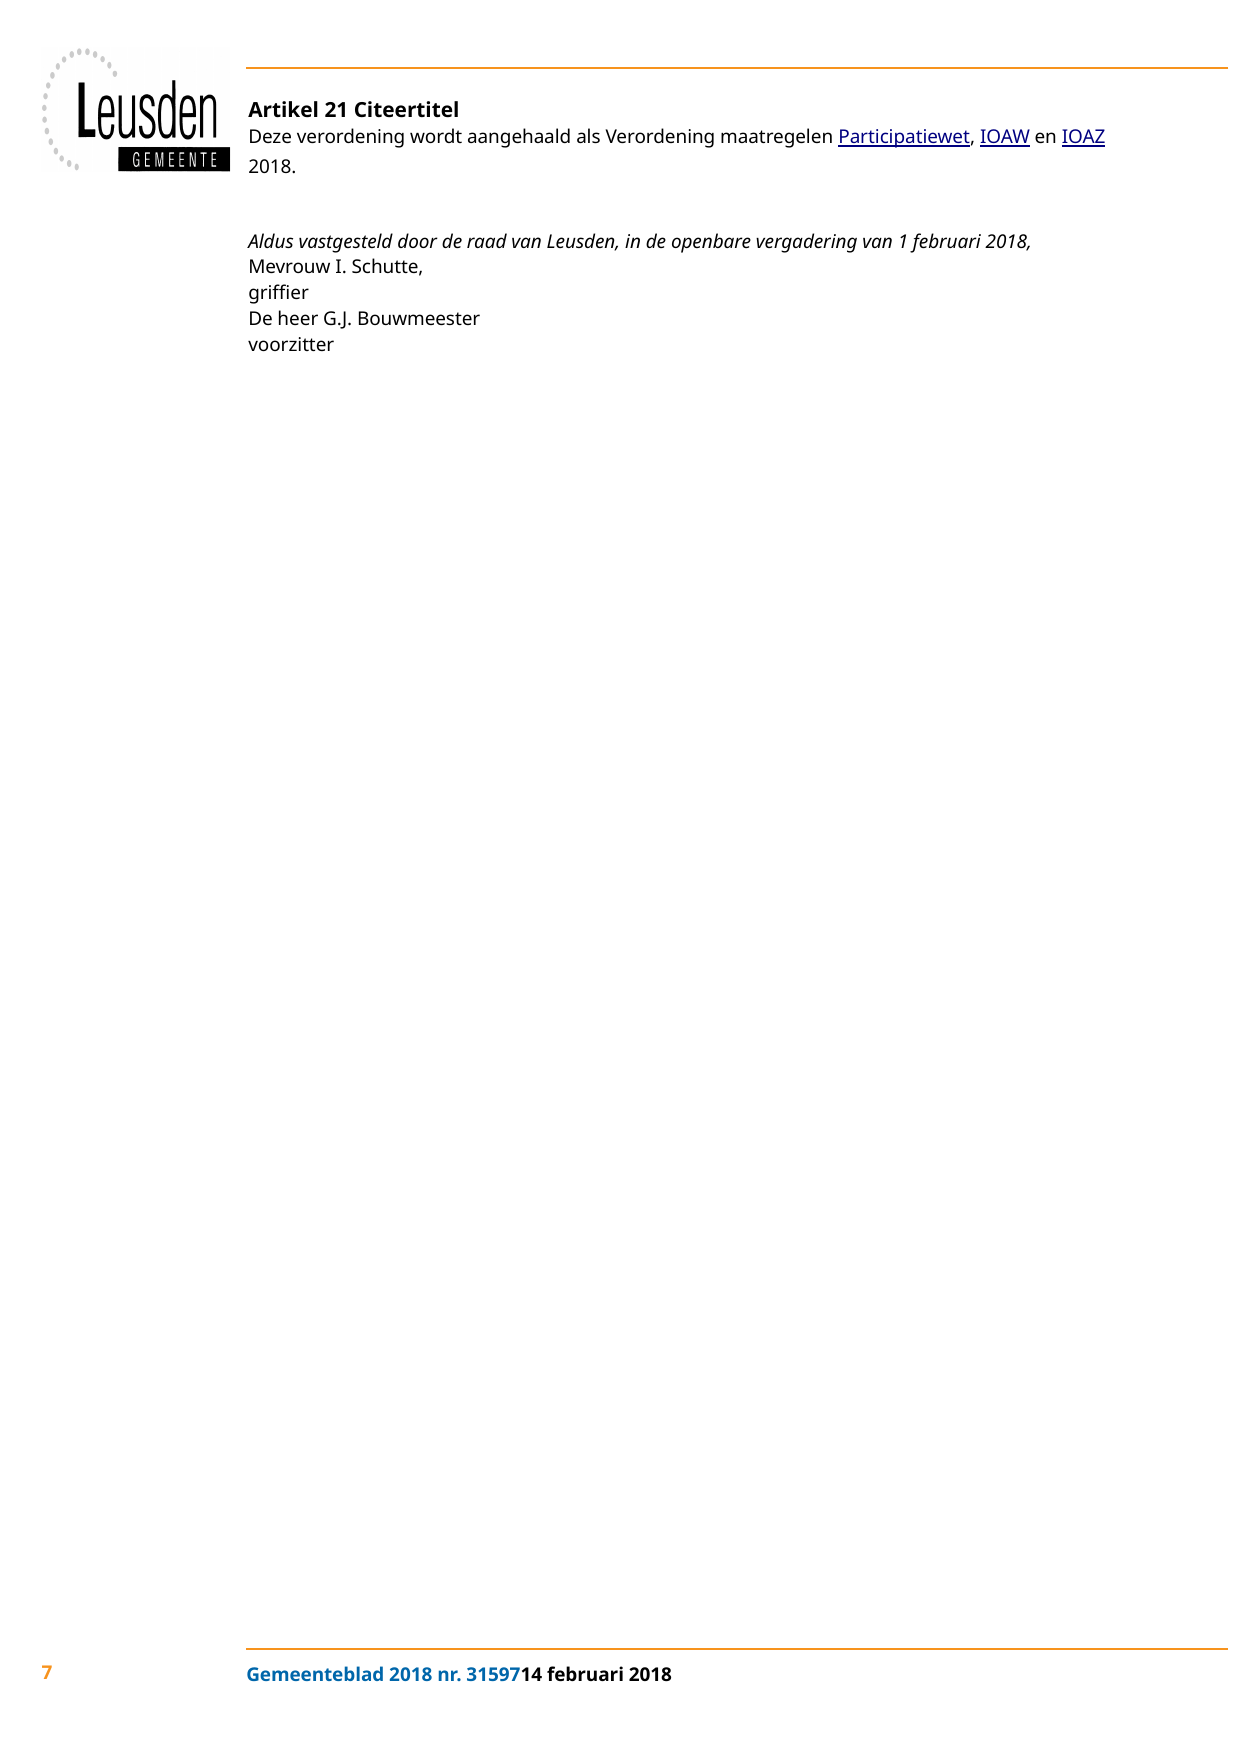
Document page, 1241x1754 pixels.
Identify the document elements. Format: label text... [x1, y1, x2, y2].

picture [41, 47, 231, 172]
text voorzitter [248, 331, 1152, 357]
text Artikel 21 Citeertitel [248, 95, 1152, 123]
text griffier [248, 279, 1152, 305]
text Deze verordening wordt aangehaald als Verordening maatregelen Participatiewet, IOAW en IOAZ 2018. [248, 123, 1152, 178]
text De heer G.J. Bouwmeester [248, 305, 1152, 331]
text Aldus vastgesteld door de raad van Leusden, in de openbare vergadering van 1 februari 2018, [248, 228, 1152, 254]
text Mevrouw I. Schutte, [248, 254, 1152, 279]
